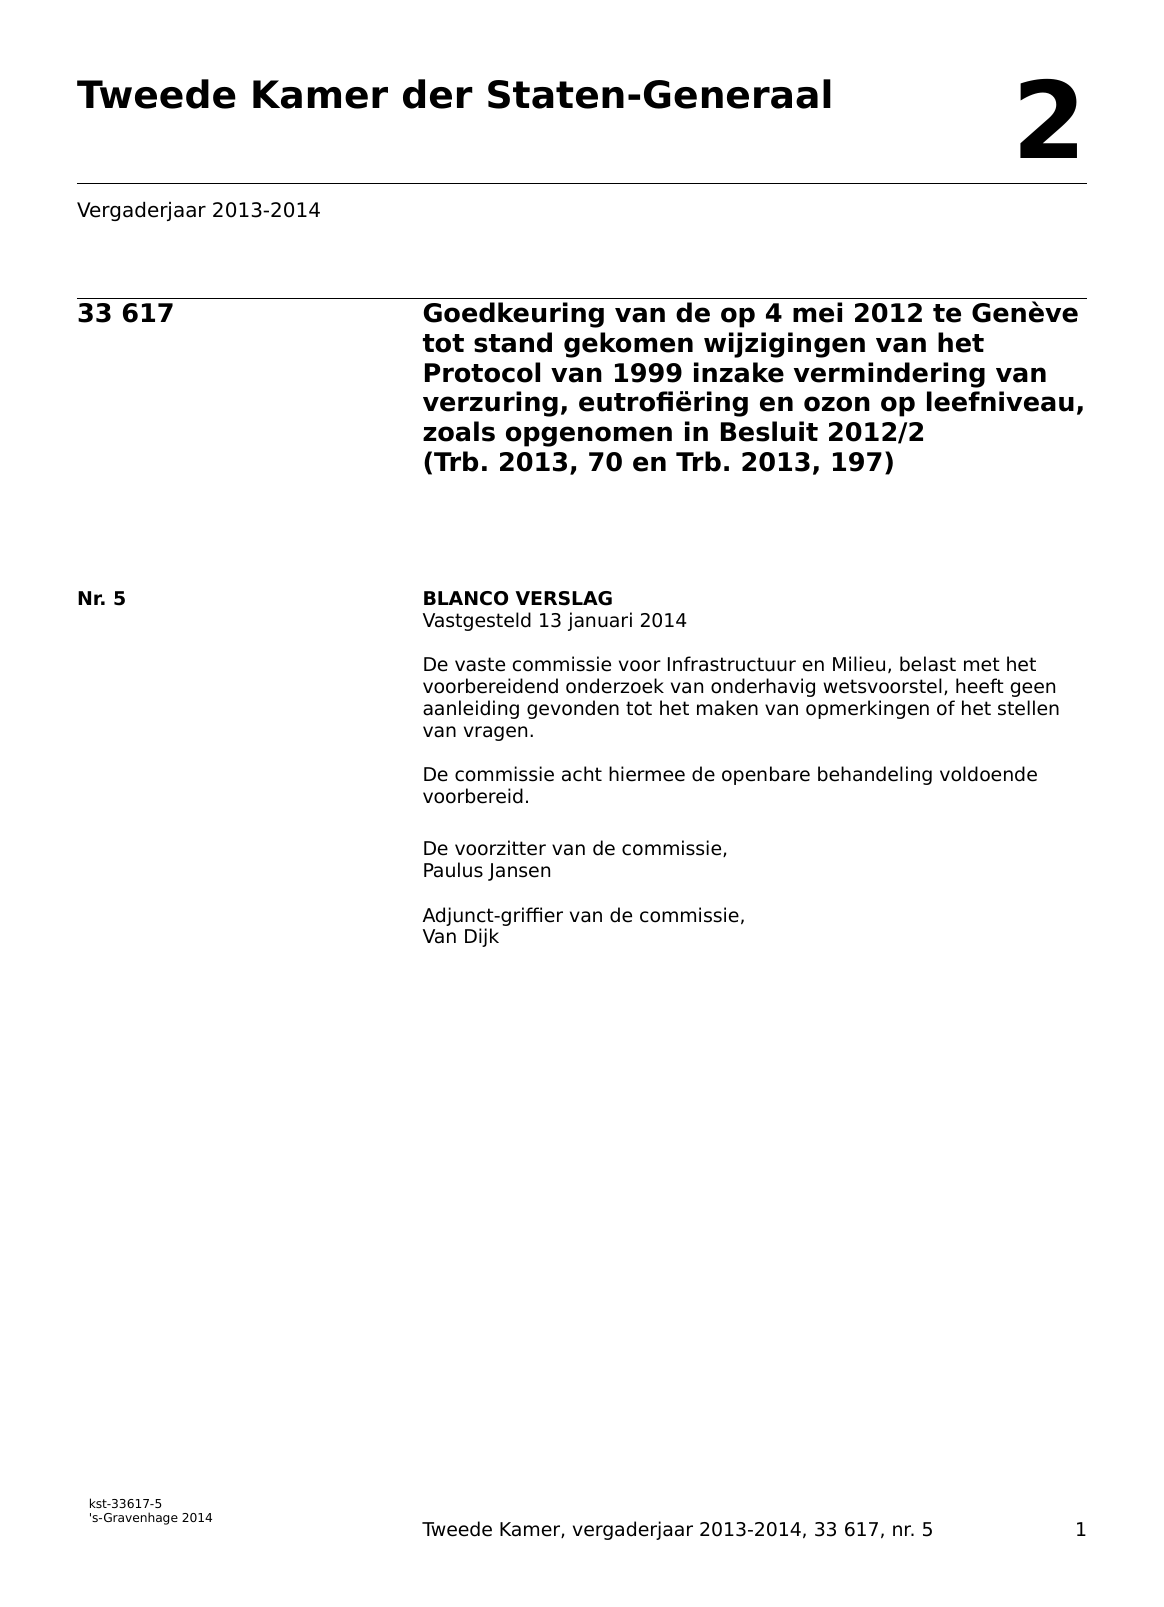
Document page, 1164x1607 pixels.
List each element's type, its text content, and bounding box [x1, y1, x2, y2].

text 's-Gravenhage 2014 [88, 1511, 323, 1525]
table_cell Vergaderjaar 2013-2014 [77, 184, 1087, 298]
subtitle Nr. 5 BLANCO VERSLAG [77, 588, 1087, 610]
text De vaste commissie voor Infrastructuur en Milieu, belast met het voorbereidend onderzoek van onderhavig wetsvoorstel, heeft geen aanleiding gevonden tot het maken van opmerkingen of het stellen van vragen. [422, 654, 1087, 742]
text De commissie acht hiermee de openbare behandeling voldoende voorbereid. [422, 764, 1087, 808]
text Adjunct-griffier van de commissie, Van Dijk [422, 904, 1087, 948]
table_header Tweede Kamer der Staten-Generaal [77, 59, 886, 183]
text kst-33617-5 [88, 1497, 323, 1511]
table_header 2 [886, 59, 1087, 183]
text De voorzitter van de commissie, Paulus Jansen [422, 838, 1087, 882]
subtitle 33 617 Goedkeuring van de op 4 mei 2012 te Genève tot stand gekomen wijzigingen van het Protocol van 1999 inzake vermindering van verzuring, eutrofiëring en ozon op leefniveau, zoals opgenomen in Besluit 2012/2 (Trb. 2013, 70 en Trb. 2013, 197) [77, 299, 1087, 477]
text Vastgesteld 13 januari 2014 [422, 610, 1087, 632]
